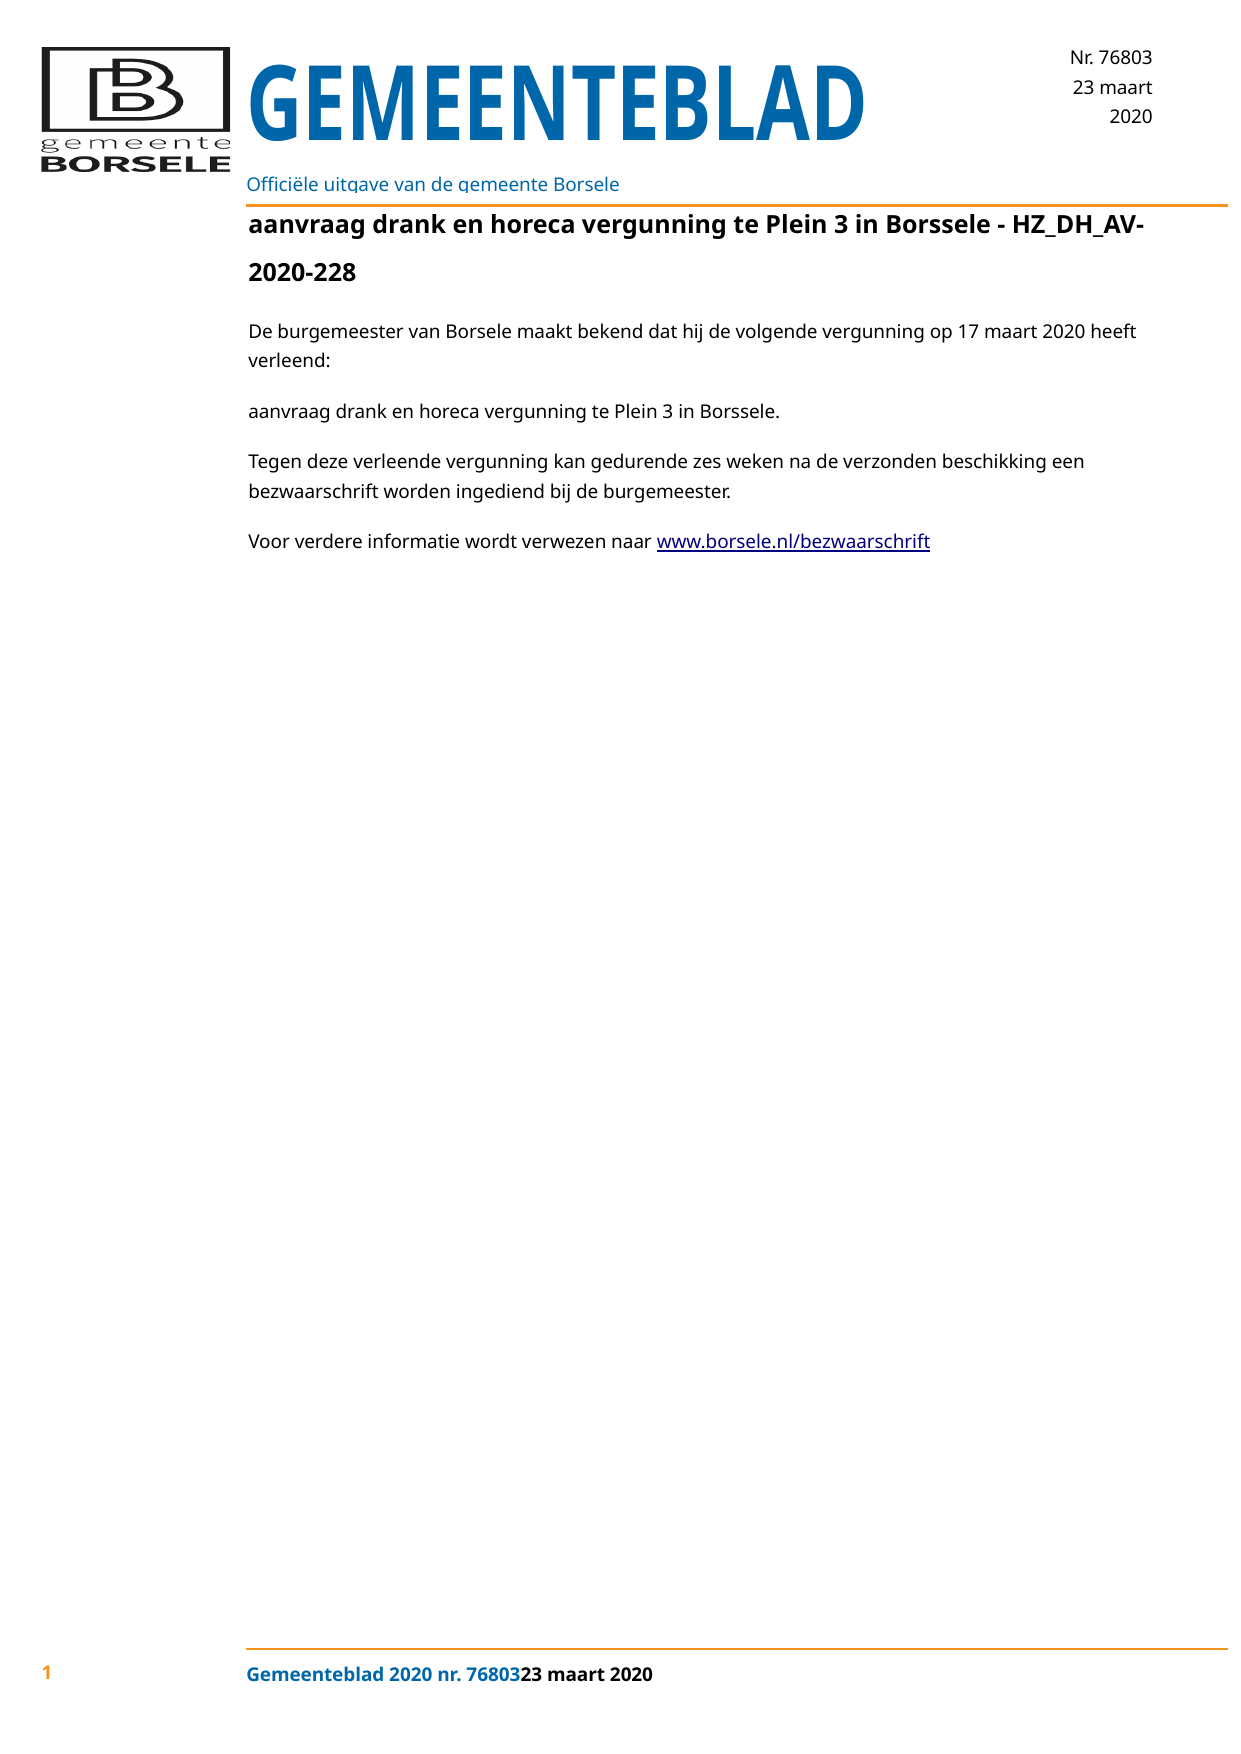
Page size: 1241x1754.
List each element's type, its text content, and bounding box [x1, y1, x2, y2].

text aanvraag drank en horeca vergunning te Plein 3 in Borssele. [248, 398, 1152, 424]
text Voor verdere informatie wordt verwezen naar www.borsele.nl/bezwaarschrift [248, 528, 1152, 554]
text aanvraag drank en horeca vergunning te Plein 3 in Borssele - HZ_DH_AV-2020-228 [248, 207, 1152, 288]
text Tegen deze verleende vergunning kan gedurende zes weken na de verzonden beschikking een bezwaarschrift worden ingediend bij de burgemeester. [248, 448, 1152, 504]
picture [41, 47, 231, 172]
text De burgemeester van Borsele maakt bekend dat hij de volgende vergunning op 17 maart 2020 heeft verleend: [248, 318, 1152, 373]
